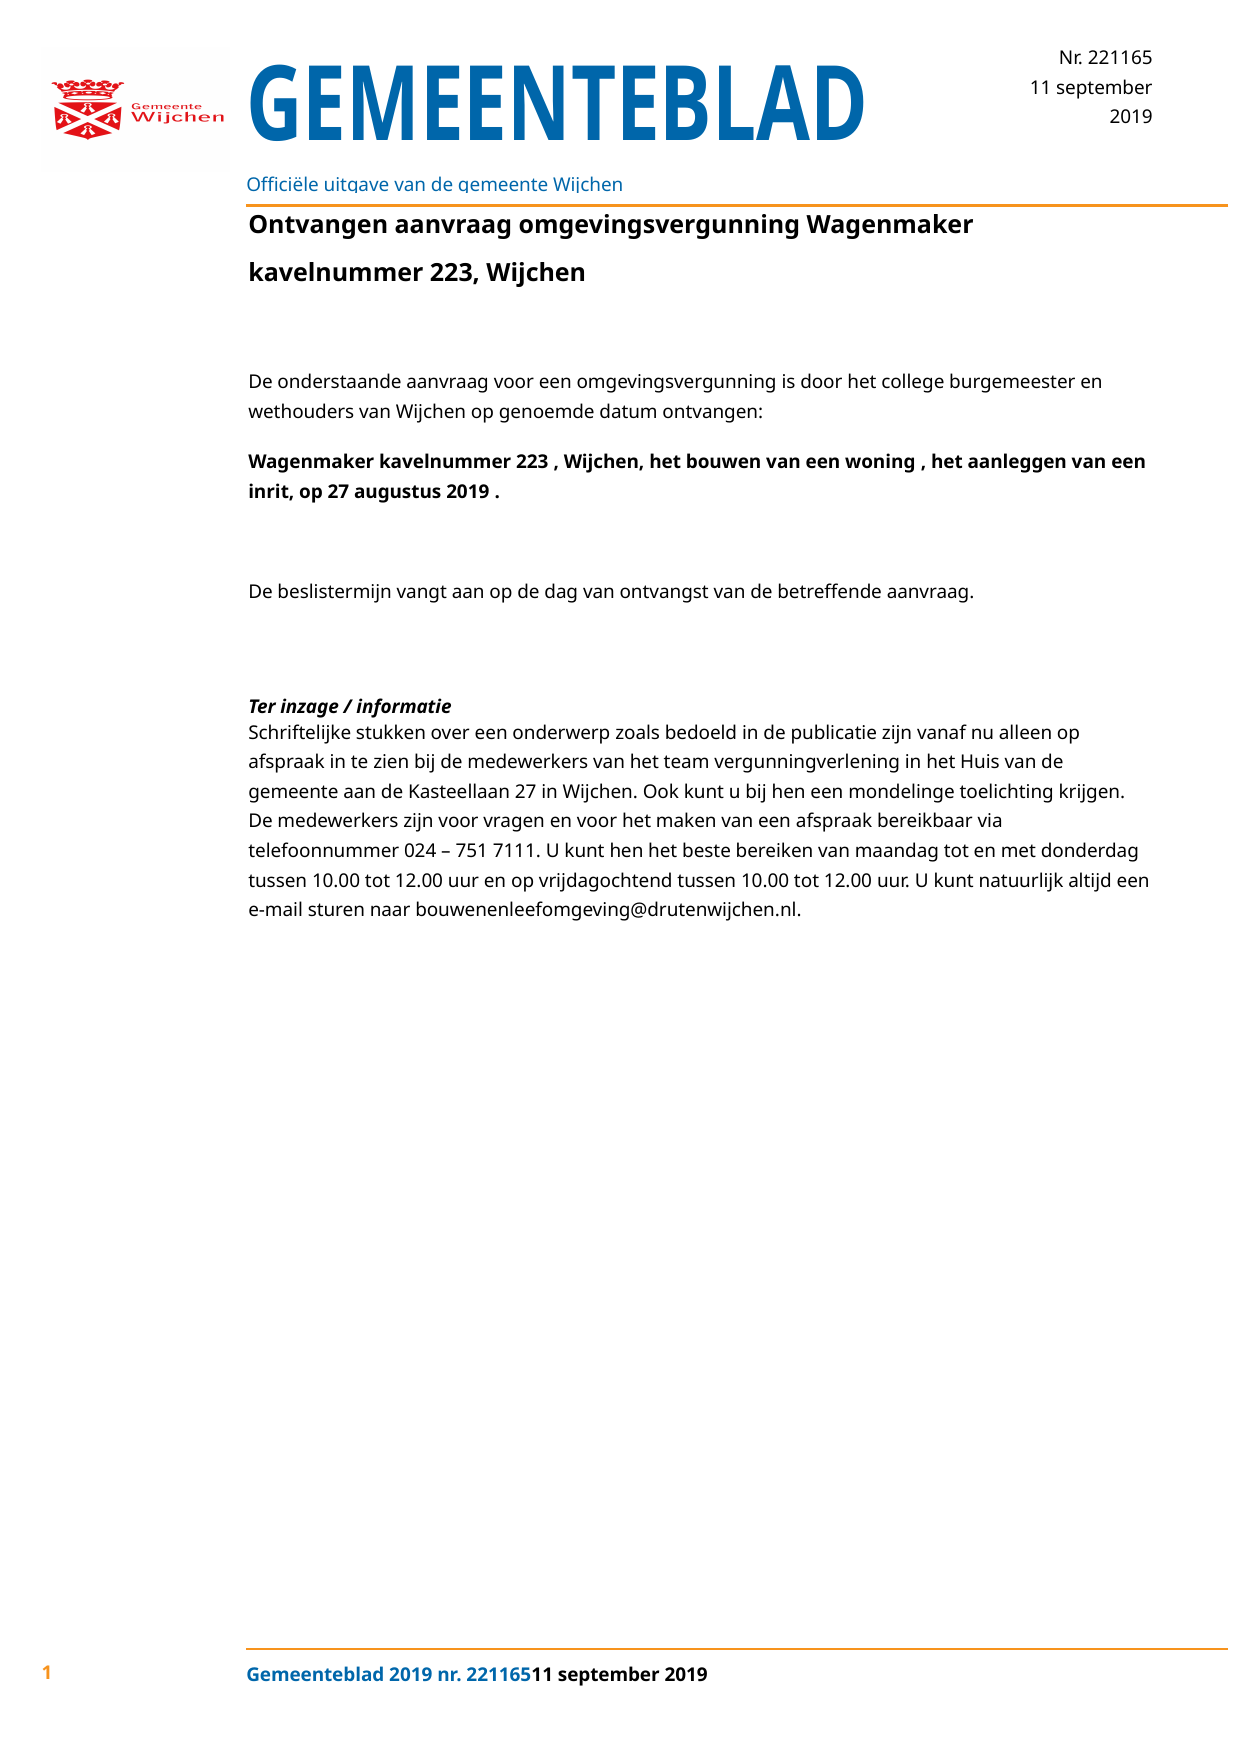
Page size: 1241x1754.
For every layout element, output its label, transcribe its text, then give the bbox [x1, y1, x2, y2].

text De beslistermijn vangt aan op de dag van ontvangst van de betreffende aanvraag. [248, 579, 1152, 604]
text Wagenmaker kavelnummer 223 , Wijchen, het bouwen van een woning , het aanleggen van een inrit, op 27 augustus 2019 . [248, 448, 1152, 504]
text Schriftelijke stukken over een onderwerp zoals bedoeld in de publicatie zijn vanaf nu alleen op afspraak in te zien bij de medewerkers van het team vergunningverlening in het Huis van de gemeente aan de Kasteellaan 27 in Wijchen. Ook kunt u bij hen een mondelinge toelichting krijgen. De medewerkers zijn voor vragen en voor het maken van een afspraak bereikbaar via telefoonnummer 024 – 751 7111. U kunt hen het beste bereiken van maandag tot en met donderdag tussen 10.00 tot 12.00 uur en op vrijdagochtend tussen 10.00 tot 12.00 uur. U kunt natuurlijk altijd een e-mail sturen naar bouwenenleefomgeving@drutenwijchen.nl. [248, 719, 1152, 922]
text Ontvangen aanvraag omgevingsvergunning Wagenmaker kavelnummer 223, Wijchen [248, 207, 1152, 288]
text Ter inzage / informatie [248, 693, 1152, 719]
picture [41, 47, 231, 172]
text De onderstaande aanvraag voor een omgevingsvergunning is door het college burgemeester en wethouders van Wijchen op genoemde datum ontvangen: [248, 368, 1152, 424]
